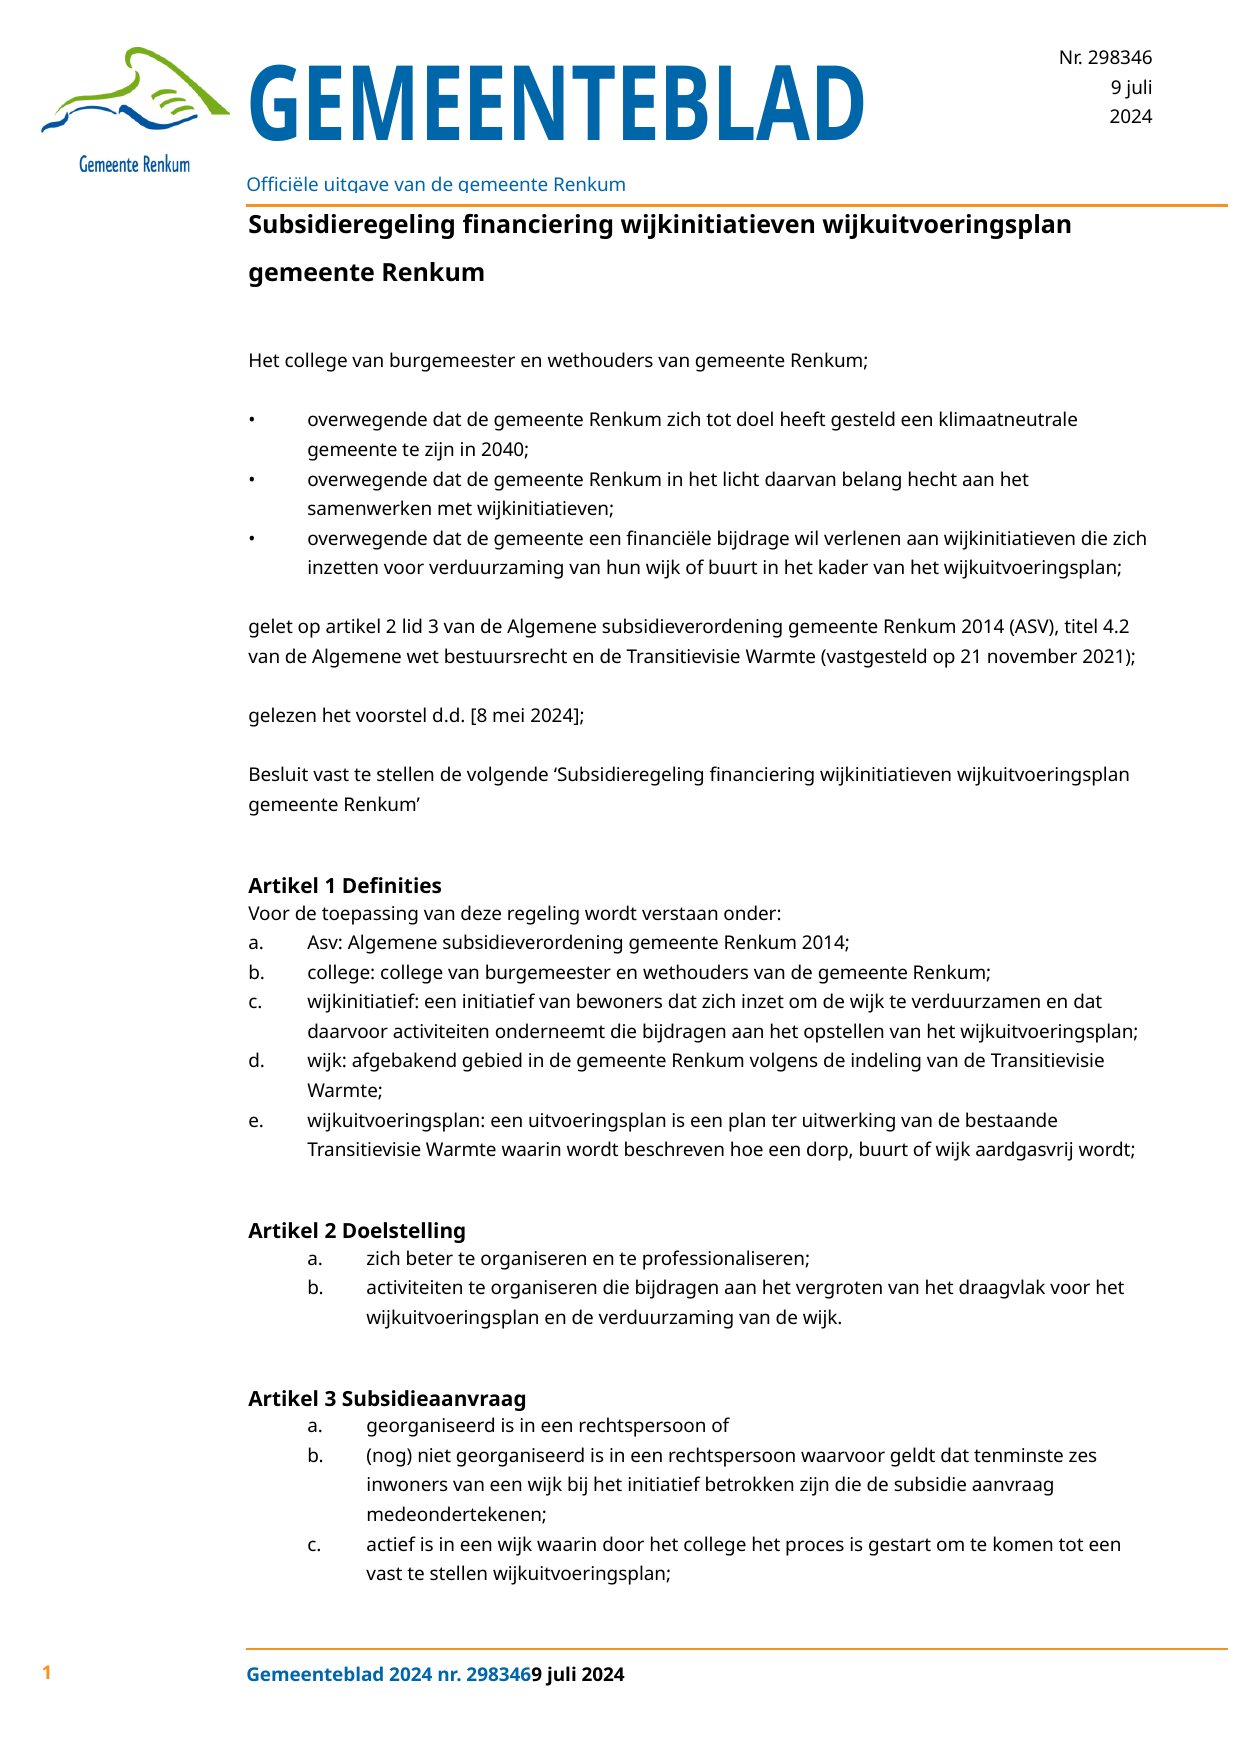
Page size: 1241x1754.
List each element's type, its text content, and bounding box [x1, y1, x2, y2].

text Besluit vast te stellen de volgende ‘Subsidieregeling financiering wijkinitiatieven wijkuitvoeringsplan gemeente Renkum’ [248, 762, 1152, 817]
text gelezen het voorstel d.d. [8 mei 2024]; [248, 702, 1152, 728]
list overwegende dat de gemeente een financiële bijdrage wil verlenen aan wijkinitiatieven die zich inzetten voor verduurzaming van hun wijk of buurt in het kader van het wijkuitvoeringsplan; [248, 525, 1152, 580]
list wijkuitvoeringsplan: een uitvoeringsplan is een plan ter uitwerking van de bestaande Transitievisie Warmte waarin wordt beschreven hoe een dorp, buurt of wijk aardgasvrij wordt; [248, 1107, 1152, 1162]
text gelet op artikel 2 lid 3 van de Algemene subsidieverordening gemeente Renkum 2014 (ASV), titel 4.2 van de Algemene wet bestuursrecht en de Transitievisie Warmte (vastgesteld op 21 november 2021); [248, 614, 1152, 669]
list georganiseerd is in een rechtspersoon of [307, 1412, 1152, 1438]
list (nog) niet georganiseerd is in een rechtspersoon waarvoor geldt dat tenminste zes inwoners van een wijk bij het initiatief betrokken zijn die de subsidie aanvraag medeondertekenen; [307, 1442, 1152, 1527]
text Subsidieregeling financiering wijkinitiatieven wijkuitvoeringsplan gemeente Renkum [248, 207, 1152, 288]
list college: college van burgemeester en wethouders van de gemeente Renkum; [248, 959, 1152, 984]
list overwegende dat de gemeente Renkum zich tot doel heeft gesteld een klimaatneutrale gemeente te zijn in 2040; [248, 407, 1152, 462]
list wijk: afgebakend gebied in de gemeente Renkum volgens de indeling van de Transitievisie Warmte; [248, 1048, 1152, 1103]
list wijkinitiatief: een initiatief van bewoners dat zich inzet om de wijk te verduurzamen en dat daarvoor activiteiten onderneemt die bijdragen aan het opstellen van het wijkuitvoeringsplan; [248, 988, 1152, 1044]
list overwegende dat de gemeente Renkum in het licht daarvan belang hecht aan het samenwerken met wijkinitiatieven; [248, 466, 1152, 521]
text Artikel 3 Subsidieaanvraag [248, 1384, 1152, 1412]
list zich beter te organiseren en te professionaliseren; [307, 1245, 1152, 1271]
text Artikel 2 Doelstelling [248, 1216, 1152, 1245]
list actief is in een wijk waarin door het college het proces is gestart om te komen tot een vast te stellen wijkuitvoeringsplan; [307, 1531, 1152, 1586]
list Asv: Algemene subsidieverordening gemeente Renkum 2014; [248, 929, 1152, 955]
text Het college van burgemeester en wethouders van gemeente Renkum; [248, 347, 1152, 373]
text Artikel 1 Definities [248, 871, 1152, 900]
picture [41, 47, 231, 172]
list activiteiten te organiseren die bijdragen aan het vergroten van het draagvlak voor het wijkuitvoeringsplan en de verduurzaming van de wijk. [307, 1274, 1152, 1330]
text Voor de toepassing van deze regeling wordt verstaan onder: [248, 900, 1152, 925]
